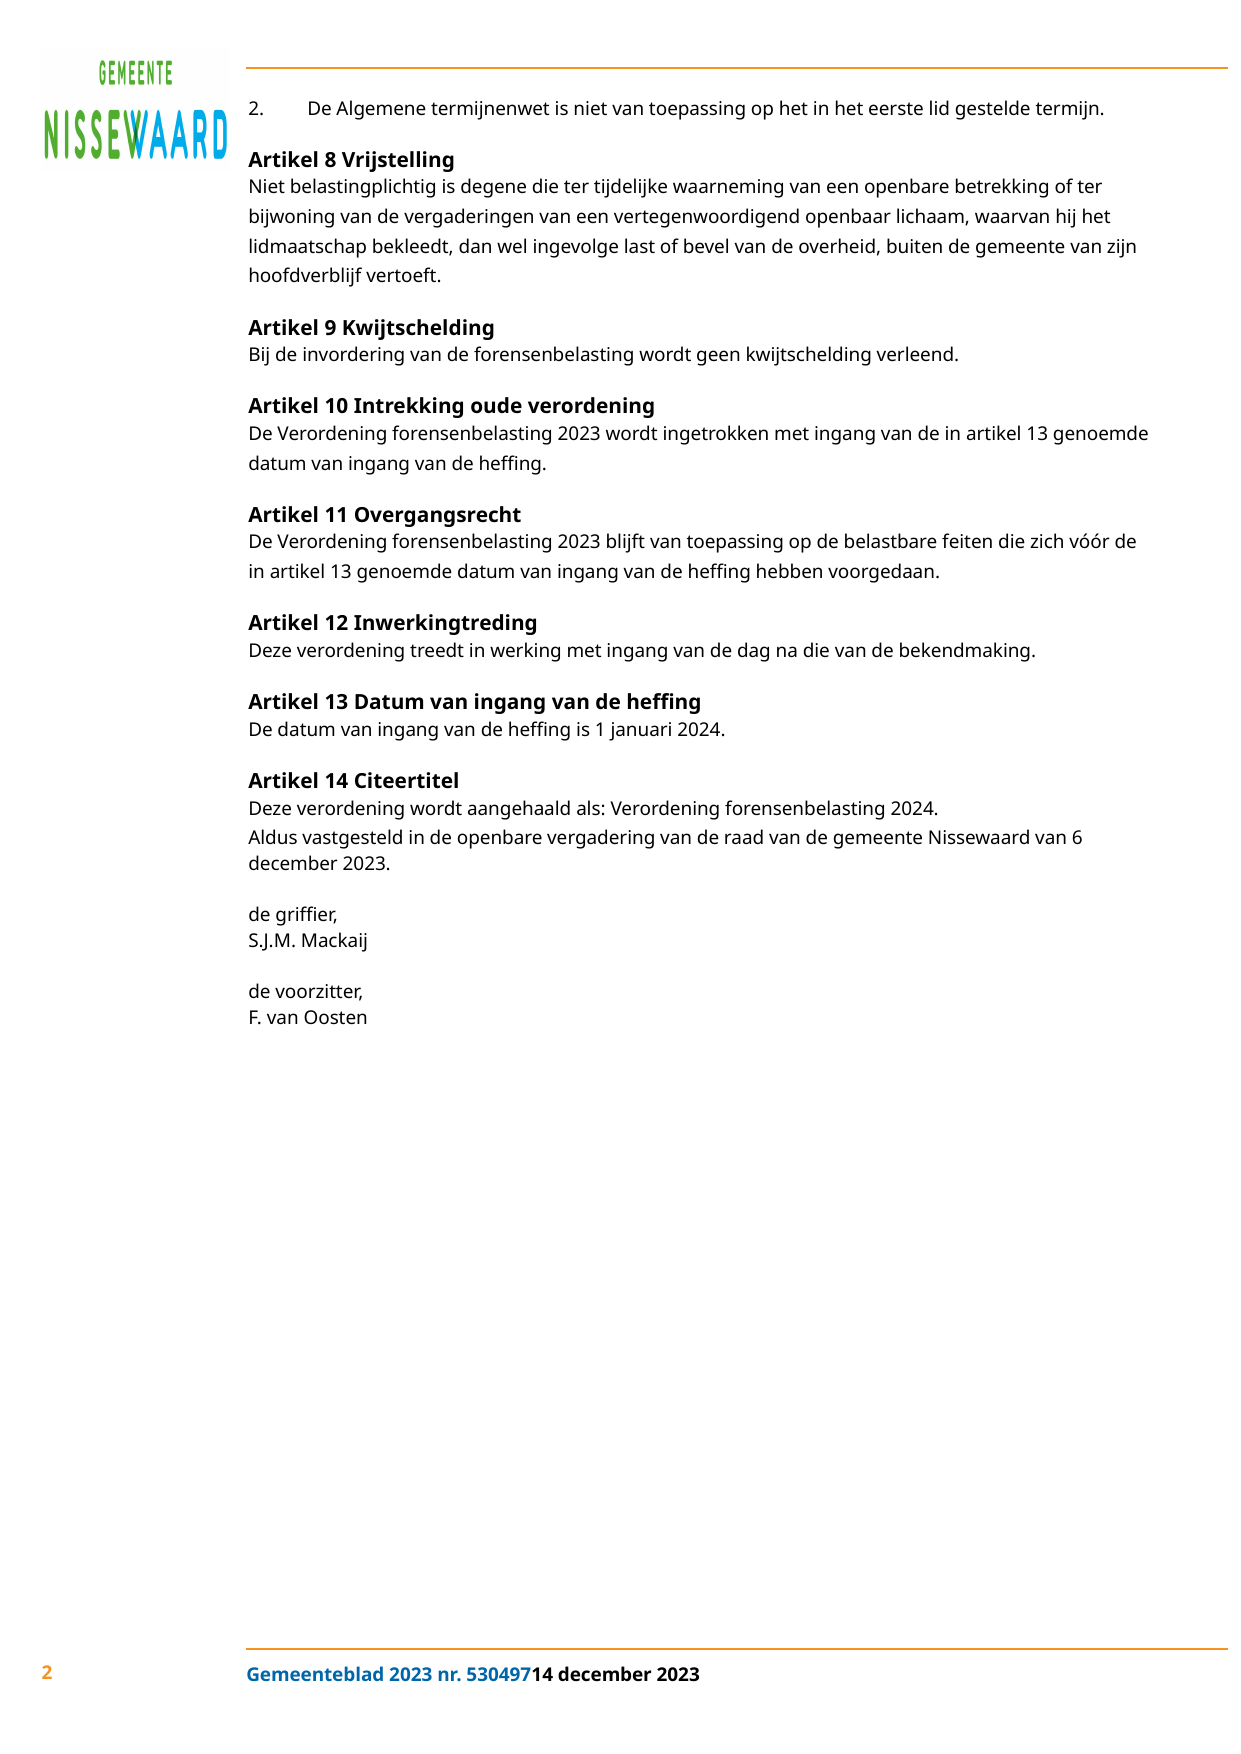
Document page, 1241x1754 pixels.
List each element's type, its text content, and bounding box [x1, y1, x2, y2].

text Aldus vastgesteld in de openbare vergadering van de raad van de gemeente Nissewaard van 6 december 2023. [248, 824, 1152, 876]
text Artikel 14 Citeertitel [248, 766, 1152, 795]
text Bij de invordering van de forensenbelasting wordt geen kwijtschelding verleend. [248, 341, 1152, 367]
text Artikel 10 Intrekking oude verordening [248, 392, 1152, 420]
text Deze verordening wordt aangehaald als: Verordening forensenbelasting 2024. [248, 795, 1152, 820]
text Artikel 8 Vrijstelling [248, 145, 1152, 174]
text De datum van ingang van de heffing is 1 januari 2024. [248, 716, 1152, 742]
text Artikel 11 Overgangsrecht [248, 500, 1152, 528]
text de voorzitter, [248, 979, 1152, 1004]
picture [41, 47, 231, 172]
text Niet belastingplichtig is degene die ter tijdelijke waarneming van een openbare betrekking of ter bijwoning van de vergaderingen van een vertegenwoordigend openbaar lichaam, waarvan hij het lidmaatschap bekleedt, dan wel ingevolge last of bevel van de overheid, buiten de gemeente van zijn hoofdverblijf vertoeft. [248, 174, 1152, 288]
text S.J.M. Mackaij [248, 927, 1152, 953]
text De Verordening forensenbelasting 2023 blijft van toepassing op de belastbare feiten die zich vóór de in artikel 13 genoemde datum van ingang van de heffing hebben voorgedaan. [248, 528, 1152, 584]
text F. van Oosten [248, 1004, 1152, 1030]
text Deze verordening treedt in werking met ingang van de dag na die van de bekendmaking. [248, 637, 1152, 663]
text Artikel 12 Inwerkingtreding [248, 608, 1152, 637]
list De Algemene termijnenwet is niet van toepassing op het in het eerste lid gestelde termijn. [248, 95, 1152, 121]
text De Verordening forensenbelasting 2023 wordt ingetrokken met ingang van de in artikel 13 genoemde datum van ingang van de heffing. [248, 420, 1152, 475]
text Artikel 13 Datum van ingang van de heffing [248, 687, 1152, 716]
text Artikel 9 Kwijtschelding [248, 313, 1152, 341]
text de griffier, [248, 901, 1152, 927]
